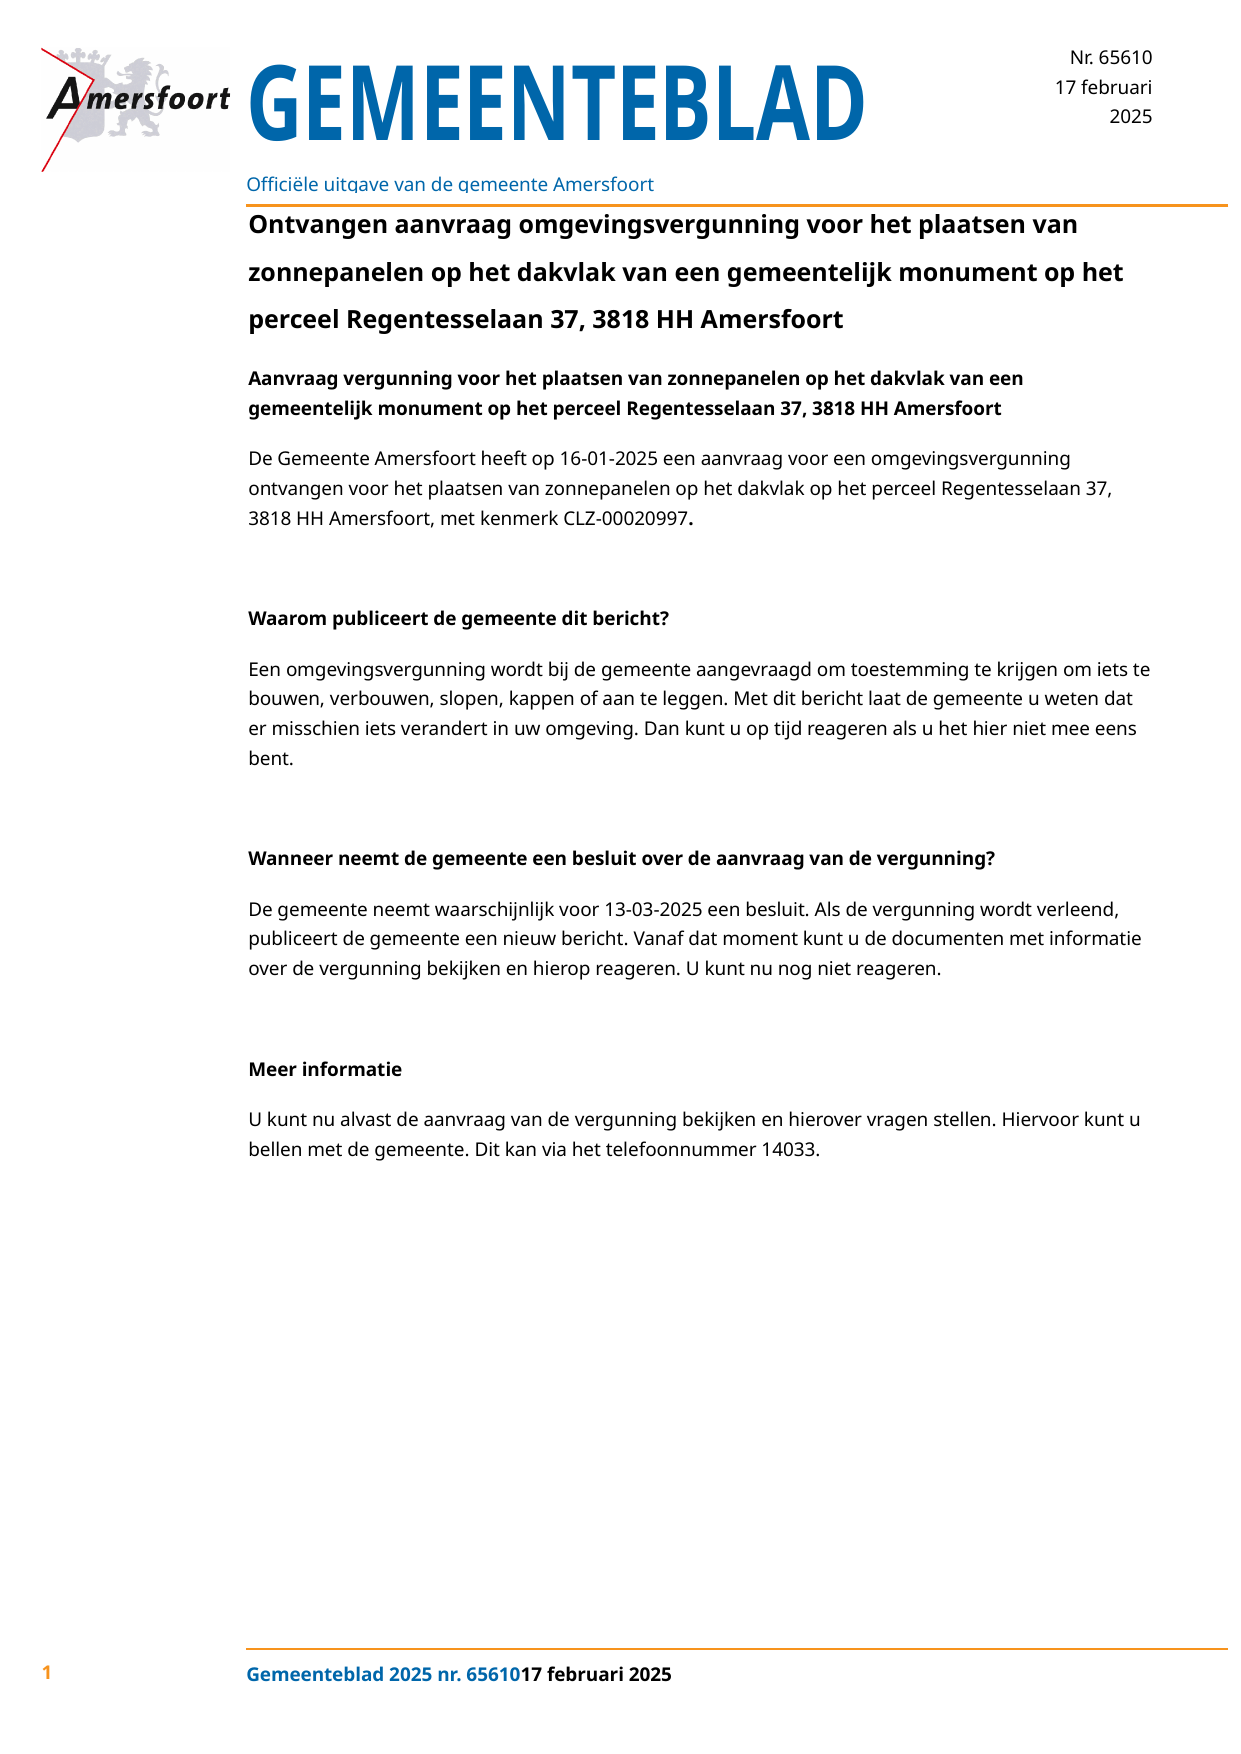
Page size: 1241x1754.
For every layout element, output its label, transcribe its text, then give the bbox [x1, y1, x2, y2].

text Waarom publiceert de gemeente dit bericht? [248, 606, 1152, 631]
text Ontvangen aanvraag omgevingsvergunning voor het plaatsen van zonnepanelen op het dakvlak van een gemeentelijk monument op het perceel Regentesselaan 37, 3818 HH Amersfoort [248, 207, 1152, 336]
text Wanneer neemt de gemeente een besluit over de aanvraag van de vergunning? [248, 846, 1152, 871]
text U kunt nu alvast de aanvraag van de vergunning bekijken en hierover vragen stellen. Hiervoor kunt u bellen met de gemeente. Dit kan via het telefoonnummer 14033. [248, 1106, 1152, 1162]
picture [41, 47, 231, 172]
text Aanvraag vergunning voor het plaatsen van zonnepanelen op het dakvlak van een gemeentelijk monument op het perceel Regentesselaan 37, 3818 HH Amersfoort [248, 366, 1152, 421]
text Meer informatie [248, 1056, 1152, 1082]
text De Gemeente Amersfoort heeft op 16-01-2025 een aanvraag voor een omgevingsvergunning ontvangen voor het plaatsen van zonnepanelen op het dakvlak op het perceel Regentesselaan 37, 3818 HH Amersfoort, met kenmerk CLZ-00020997. [248, 446, 1152, 530]
text De gemeente neemt waarschijnlijk voor 13-03-2025 een besluit. Als de vergunning wordt verleend, publiceert de gemeente een nieuw bericht. Vanaf dat moment kunt u de documenten met informatie over de vergunning bekijken en hierop reageren. U kunt nu nog niet reageren. [248, 896, 1152, 981]
text Een omgevingsvergunning wordt bij de gemeente aangevraagd om toestemming te krijgen om iets te bouwen, verbouwen, slopen, kappen of aan te leggen. Met dit bericht laat de gemeente u weten dat er misschien iets verandert in uw omgeving. Dan kunt u op tijd reageren als u het hier niet mee eens bent. [248, 656, 1152, 770]
